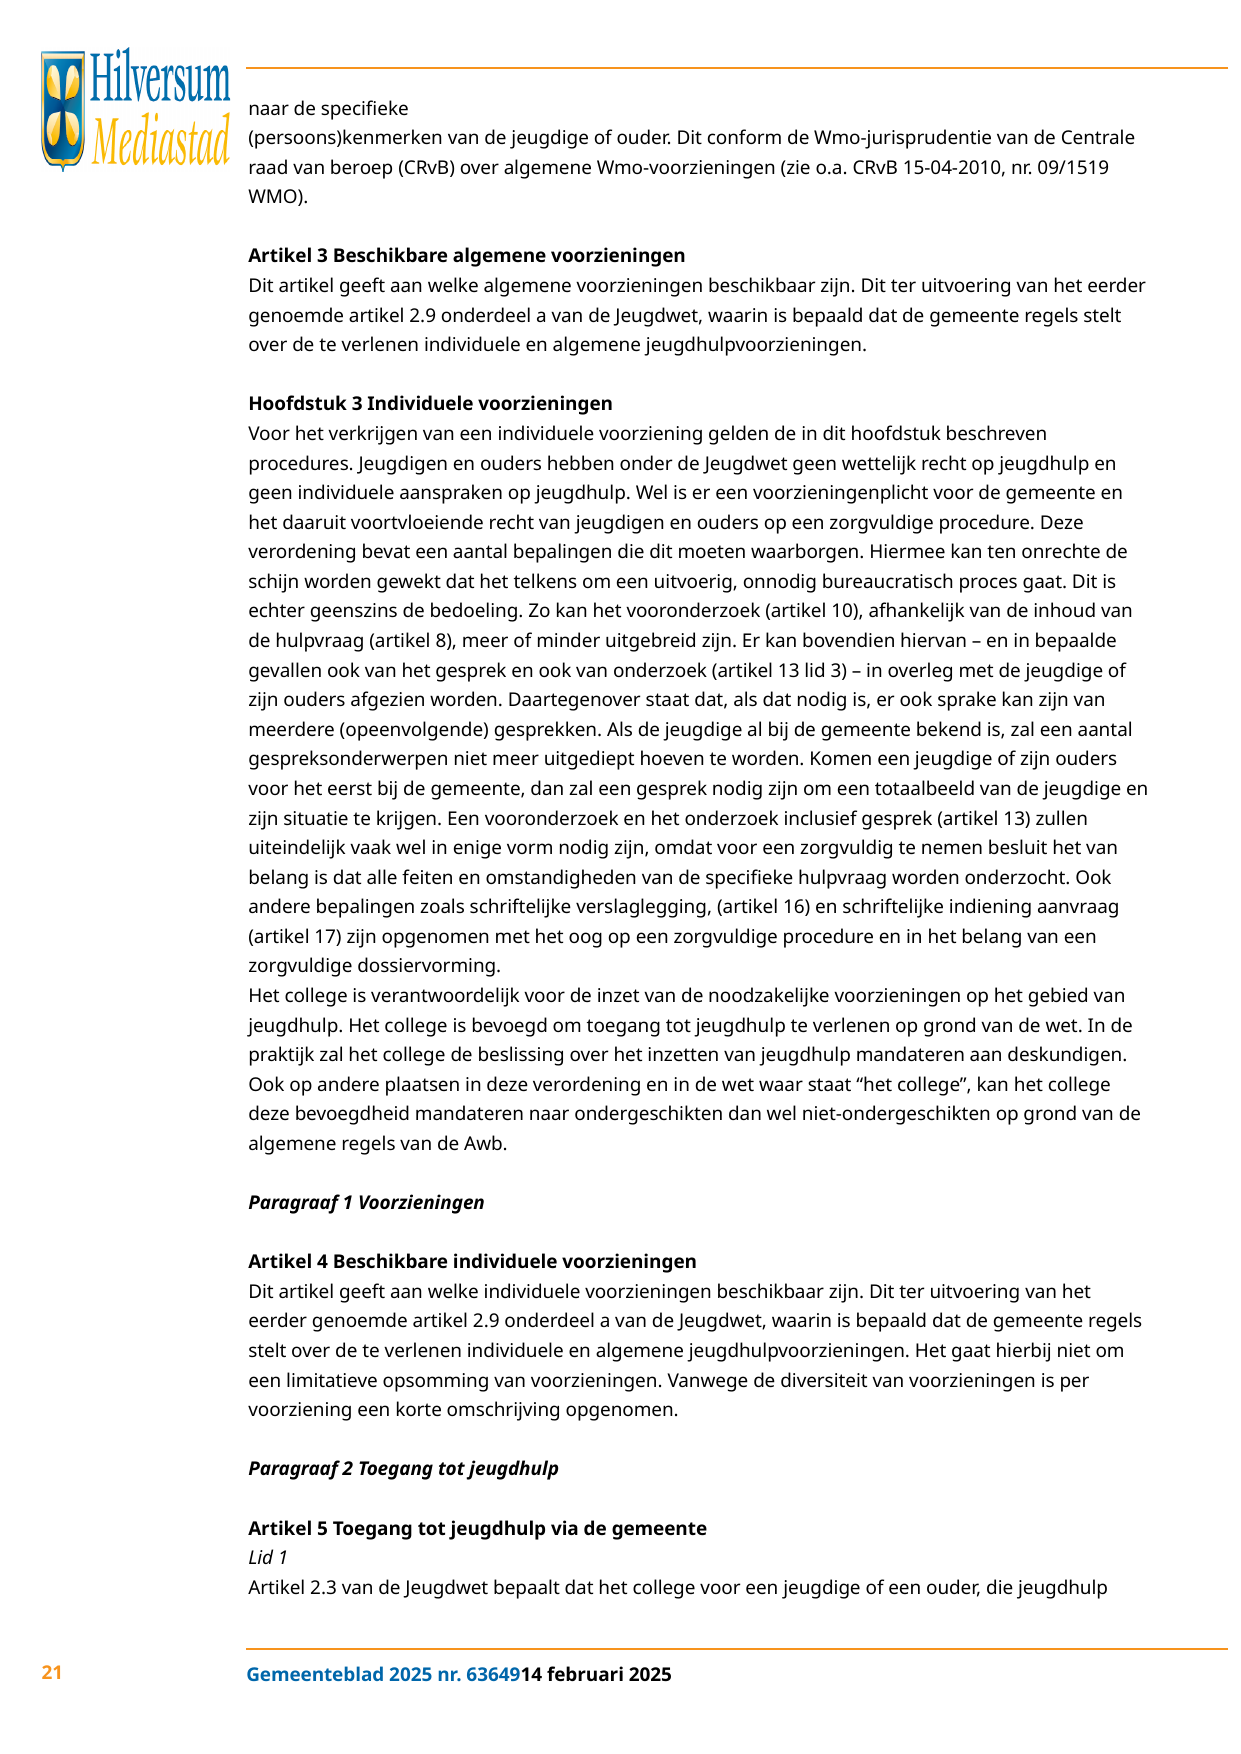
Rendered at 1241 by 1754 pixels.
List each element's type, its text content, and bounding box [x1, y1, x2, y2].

text naar de specifieke [248, 95, 1152, 121]
text Dit artikel geeft aan welke individuele voorzieningen beschikbaar zijn. Dit ter uitvoering van het eerder genoemde artikel 2.9 onderdeel a van de Jeugdwet, waarin is bepaald dat de gemeente regels stelt over de te verlenen individuele en algemene jeugdhulpvoorzieningen. Het gaat hierbij niet om een limitatieve opsomming van voorzieningen. Vanwege de diversiteit van voorzieningen is per voorziening een korte omschrijving opgenomen. [248, 1278, 1152, 1422]
picture [41, 47, 231, 172]
text Lid 1 [248, 1544, 1152, 1570]
text Artikel 5 Toegang tot jeugdhulp via de gemeente [248, 1515, 1152, 1541]
text Dit artikel geeft aan welke algemene voorzieningen beschikbaar zijn. Dit ter uitvoering van het eerder genoemde artikel 2.9 onderdeel a van de Jeugdwet, waarin is bepaald dat de gemeente regels stelt over de te verlenen individuele en algemene jeugdhulpvoorzieningen. [248, 272, 1152, 357]
text Voor het verkrijgen van een individuele voorziening gelden de in dit hoofdstuk beschreven procedures. Jeugdigen en ouders hebben onder de Jeugdwet geen wettelijk recht op jeugdhulp en geen individuele aanspraken op jeugdhulp. Wel is er een voorzieningenplicht voor de gemeente en het daaruit voortvloeiende recht van jeugdigen en ouders op een zorgvuldige procedure. Deze verordening bevat een aantal bepalingen die dit moeten waarborgen. Hiermee kan ten onrechte de schijn worden gewekt dat het telkens om een uitvoerig, onnodig bureaucratisch proces gaat. Dit is echter geenszins de bedoeling. Zo kan het vooronderzoek (artikel 10), afhankelijk van de inhoud van de hulpvraag (artikel 8), meer of minder uitgebreid zijn. Er kan bovendien hiervan – en in bepaalde gevallen ook van het gesprek en ook van onderzoek (artikel 13 lid 3) – in overleg met de jeugdige of zijn ouders afgezien worden. Daartegenover staat dat, als dat nodig is, er ook sprake kan zijn van meerdere (opeenvolgende) gesprekken. Als de jeugdige al bij de gemeente bekend is, zal een aantal gespreksonderwerpen niet meer uitgediept hoeven te worden. Komen een jeugdige of zijn ouders voor het eerst bij de gemeente, dan zal een gesprek nodig zijn om een totaalbeeld van de jeugdige en zijn situatie te krijgen. Een vooronderzoek en het onderzoek inclusief gesprek (artikel 13) zullen uiteindelijk vaak wel in enige vorm nodig zijn, omdat voor een zorgvuldig te nemen besluit het van belang is dat alle feiten en omstandigheden van de specifieke hulpvraag worden onderzocht. Ook andere bepalingen zoals schriftelijke verslaglegging, (artikel 16) en schriftelijke indiening aanvraag (artikel 17) zijn opgenomen met het oog op een zorgvuldige procedure en in het belang van een zorgvuldige dossiervorming. [248, 420, 1152, 978]
text Artikel 4 Beschikbare individuele voorzieningen [248, 1248, 1152, 1274]
text Artikel 3 Beschikbare algemene voorzieningen [248, 243, 1152, 268]
text Artikel 2.3 van de Jeugdwet bepaalt dat het college voor een jeugdige of een ouder, die jeugdhulp [248, 1574, 1152, 1600]
text Het college is verantwoordelijk voor de inzet van de noodzakelijke voorzieningen op het gebied van jeugdhulp. Het college is bevoegd om toegang tot jeugdhulp te verlenen op grond van de wet. In de praktijk zal het college de beslissing over het inzetten van jeugdhulp mandateren aan deskundigen. Ook op andere plaatsen in deze verordening en in de wet waar staat “het college”, kan het college deze bevoegdheid mandateren naar ondergeschikten dan wel niet-ondergeschikten op grond van de algemene regels van de Awb. [248, 982, 1152, 1156]
text Hoofdstuk 3 Individuele voorzieningen [248, 391, 1152, 416]
text Paragraaf 2 Toegang tot jeugdhulp [248, 1456, 1152, 1481]
text Paragraaf 1 Voorzieningen [248, 1189, 1152, 1215]
text (persoons)kenmerken van de jeugdige of ouder. Dit conform de Wmo-jurisprudentie van de Centrale raad van beroep (CRvB) over algemene Wmo-voorzieningen (zie o.a. CRvB 15-04-2010, nr. 09/1519 WMO). [248, 124, 1152, 209]
